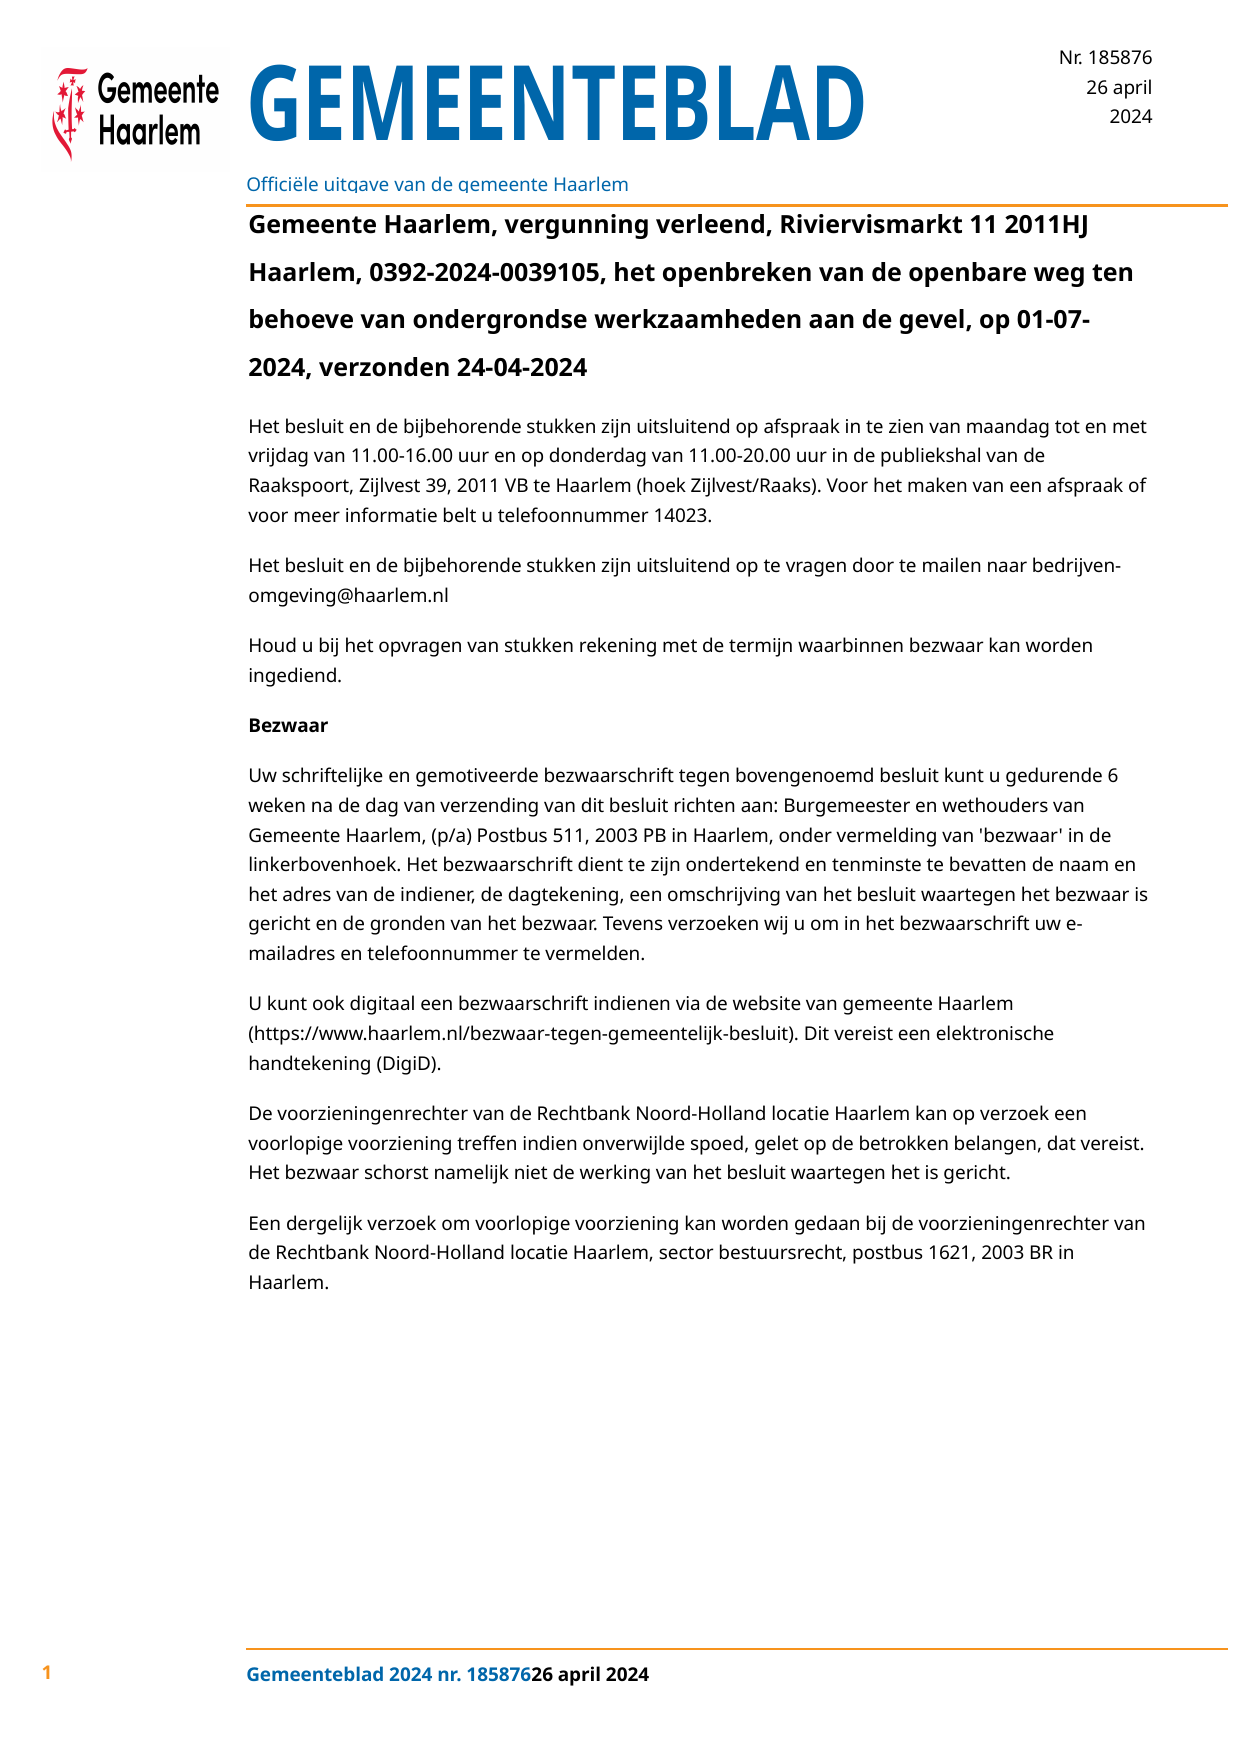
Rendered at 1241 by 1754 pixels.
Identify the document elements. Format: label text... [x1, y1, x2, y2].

text U kunt ook digitaal een bezwaarschrift indienen via de website van gemeente Haarlem (https://www.haarlem.nl/bezwaar-tegen-gemeentelijk-besluit). Dit vereist een elektronische handtekening (DigiD). [248, 991, 1152, 1076]
picture [41, 47, 231, 172]
text Uw schriftelijke en gemotiveerde bezwaarschrift tegen bovengenoemd besluit kunt u gedurende 6 weken na de dag van verzending van dit besluit richten aan: Burgemeester en wethouders van Gemeente Haarlem, (p/a) Postbus 511, 2003 PB in Haarlem, onder vermelding van 'bezwaar' in de linkerbovenhoek. Het bezwaarschrift dient te zijn ondertekend en tenminste te bevatten de naam en het adres van de indiener, de dagtekening, een omschrijving van het besluit waartegen het bezwaar is gericht en de gronden van het bezwaar. Tevens verzoeken wij u om in het bezwaarschrift uw e-mailadres en telefoonnummer te vermelden. [248, 763, 1152, 966]
text De voorzieningenrechter van de Rechtbank Noord-Holland locatie Haarlem kan op verzoek een voorlopige voorziening treffen indien onverwijlde spoed, gelet op de betrokken belangen, dat vereist. Het bezwaar schorst namelijk niet de werking van het besluit waartegen het is gericht. [248, 1100, 1152, 1185]
text Gemeente Haarlem, vergunning verleend, Riviervismarkt 11 2011HJ Haarlem, 0392-2024-0039105, het openbreken van de openbare weg ten behoeve van ondergrondse werkzaamheden aan de gevel, op 01-07-2024, verzonden 24-04-2024 [248, 207, 1152, 384]
text Het besluit en de bijbehorende stukken zijn uitsluitend op afspraak in te zien van maandag tot en met vrijdag van 11.00-16.00 uur en op donderdag van 11.00-20.00 uur in de publiekshal van de Raakspoort, Zijlvest 39, 2011 VB te Haarlem (hoek Zijlvest/Raaks). Voor het maken van een afspraak of voor meer informatie belt u telefoonnummer 14023. [248, 413, 1152, 528]
text Houd u bij het opvragen van stukken rekening met de termijn waarbinnen bezwaar kan worden ingediend. [248, 632, 1152, 688]
text Een dergelijk verzoek om voorlopige voorziening kan worden gedaan bij de voorzieningenrechter van de Rechtbank Noord-Holland locatie Haarlem, sector bestuursrecht, postbus 1621, 2003 BR in Haarlem. [248, 1210, 1152, 1295]
text Bezwaar [248, 712, 1152, 738]
text Het besluit en de bijbehorende stukken zijn uitsluitend op te vragen door te mailen naar bedrijven-omgeving@haarlem.nl [248, 552, 1152, 608]
